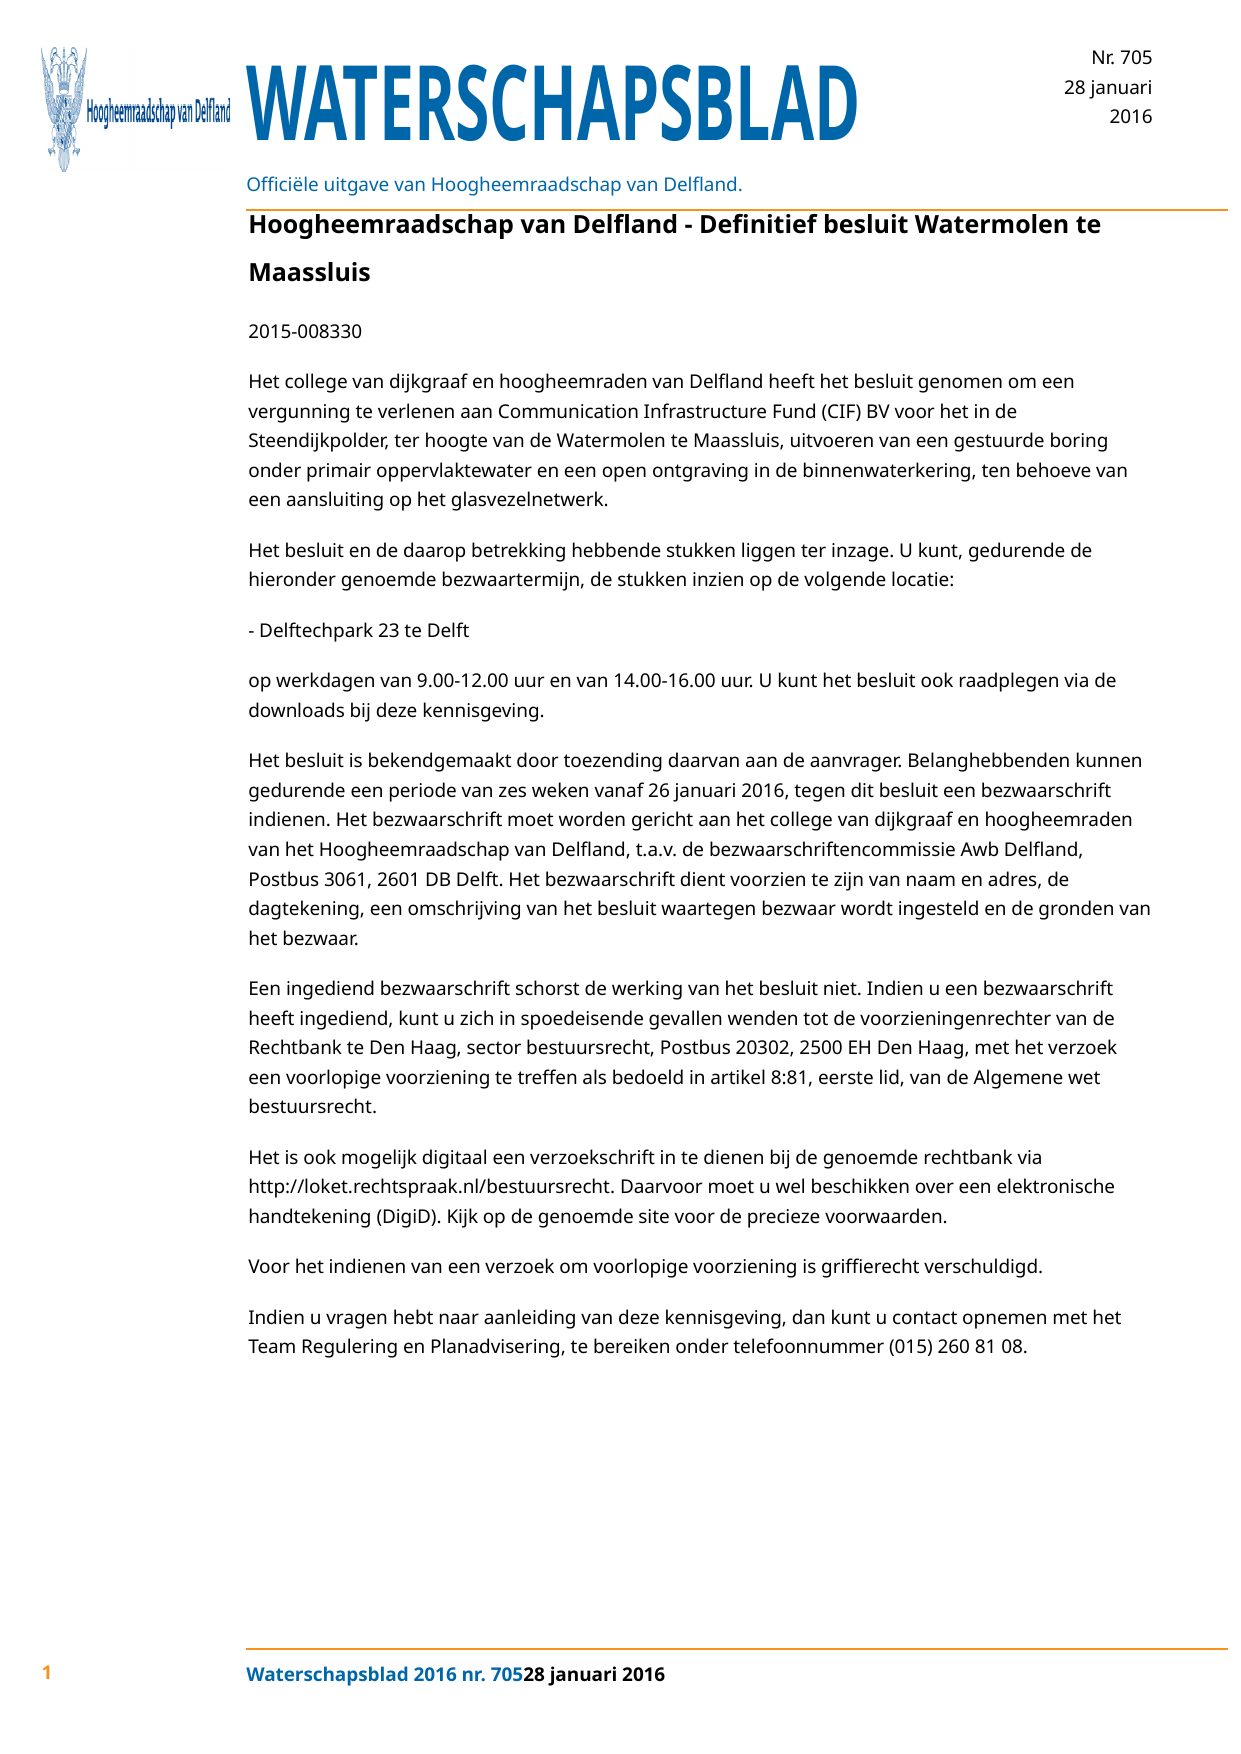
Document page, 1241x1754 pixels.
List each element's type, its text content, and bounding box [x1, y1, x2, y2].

text Het besluit en de daarop betrekking hebbende stukken liggen ter inzage. U kunt, gedurende de hieronder genoemde bezwaartermijn, de stukken inzien op de volgende locatie: [248, 537, 1152, 592]
text Voor het indienen van een verzoek om voorlopige voorziening is griffierecht verschuldigd. [248, 1254, 1152, 1279]
text Indien u vragen hebt naar aanleiding van deze kennisgeving, dan kunt u contact opnemen met het Team Regulering en Planadvisering, te bereiken onder telefoonnummer (015) 260 81 08. [248, 1304, 1152, 1359]
text Het college van dijkgraaf en hoogheemraden van Delfland heeft het besluit genomen om een vergunning te verlenen aan Communication Infrastructure Fund (CIF) BV voor het in de Steendijkpolder, ter hoogte van de Watermolen te Maassluis, uitvoeren van een gestuurde boring onder primair oppervlaktewater en een open ontgraving in de binnenwaterkering, ten behoeve van een aansluiting op het glasvezelnetwerk. [248, 368, 1152, 512]
text op werkdagen van 9.00-12.00 uur en van 14.00-16.00 uur. U kunt het besluit ook raadplegen via de downloads bij deze kennisgeving. [248, 667, 1152, 723]
text Het is ook mogelijk digitaal een verzoekschrift in te dienen bij de genoemde rechtbank via http://loket.rechtspraak.nl/bestuursrecht. Daarvoor moet u wel beschikken over een elektronische handtekening (DigiD). Kijk op de genoemde site voor de precieze voorwaarden. [248, 1144, 1152, 1229]
picture [41, 47, 231, 172]
text Het besluit is bekendgemaakt door toezending daarvan aan de aanvrager. Belanghebbenden kunnen gedurende een periode van zes weken vanaf 26 januari 2016, tegen dit besluit een bezwaarschrift indienen. Het bezwaarschrift moet worden gericht aan het college van dijkgraaf en hoogheemraden van het Hoogheemraadschap van Delfland, t.a.v. de bezwaarschriftencommissie Awb Delfland, Postbus 3061, 2601 DB Delft. Het bezwaarschrift dient voorzien te zijn van naam en adres, de dagtekening, een omschrijving van het besluit waartegen bezwaar wordt ingesteld en de gronden van het bezwaar. [248, 747, 1152, 951]
text Een ingediend bezwaarschrift schorst de werking van het besluit niet. Indien u een bezwaarschrift heeft ingediend, kunt u zich in spoedeisende gevallen wenden tot de voorzieningenrechter van de Rechtbank te Den Haag, sector bestuursrecht, Postbus 20302, 2500 EH Den Haag, met het verzoek een voorlopige voorziening te treffen als bedoeld in artikel 8:81, eerste lid, van de Algemene wet bestuursrecht. [248, 975, 1152, 1119]
text - Delftechpark 23 te Delft [248, 617, 1152, 643]
text 2015-008330 [248, 318, 1152, 344]
text Hoogheemraadschap van Delfland - Definitief besluit Watermolen te Maassluis [248, 211, 1152, 288]
